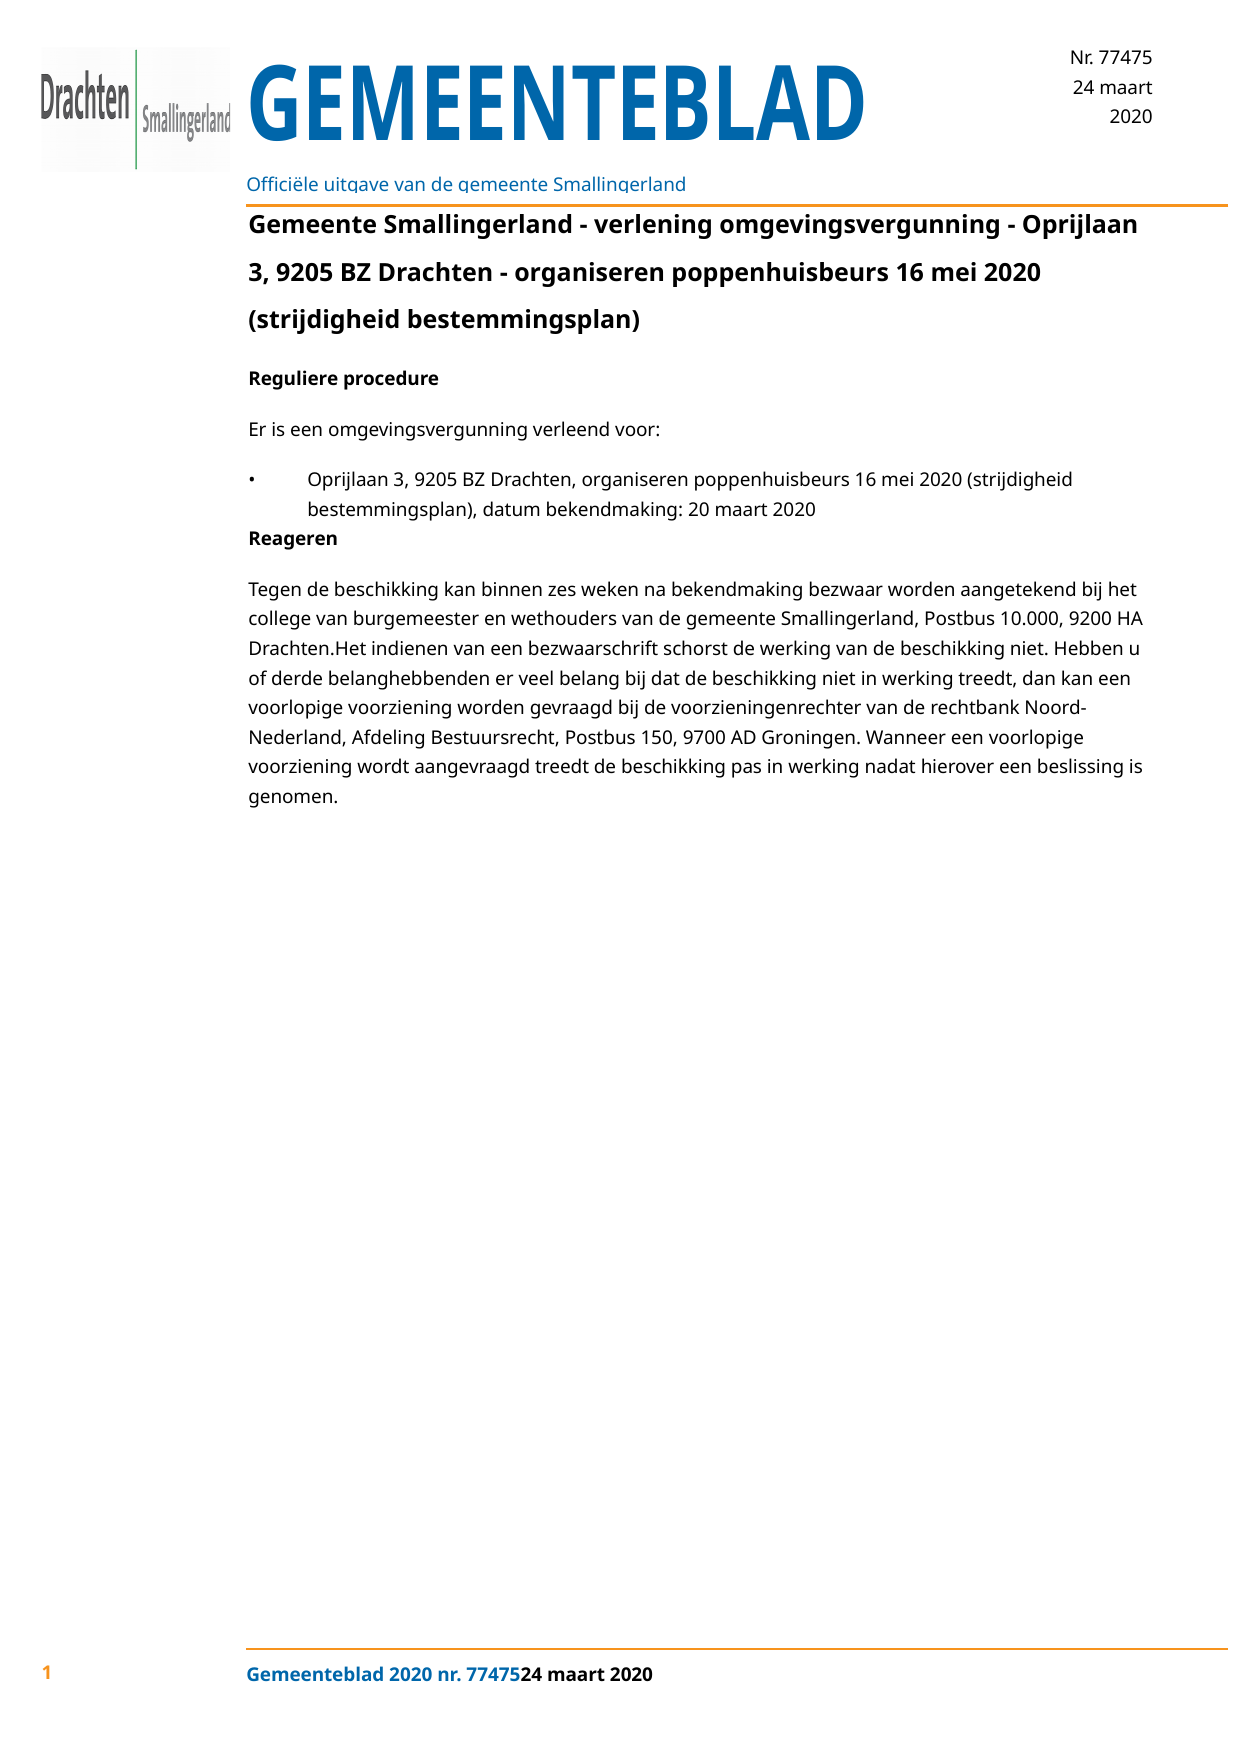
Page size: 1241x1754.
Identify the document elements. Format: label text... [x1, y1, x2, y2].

text Reguliere procedure [248, 366, 1152, 391]
list Oprijlaan 3, 9205 BZ Drachten, organiseren poppenhuisbeurs 16 mei 2020 (strijdigheid bestemmingsplan), datum bekendmaking: 20 maart 2020 [248, 466, 1152, 522]
text Gemeente Smallingerland - verlening omgevingsvergunning - Oprijlaan 3, 9205 BZ Drachten - organiseren poppenhuisbeurs 16 mei 2020 (strijdigheid bestemmingsplan) [248, 207, 1152, 336]
text Reageren [248, 526, 1152, 551]
text Er is een omgevingsvergunning verleend voor: [248, 416, 1152, 442]
picture [41, 47, 231, 172]
text Tegen de beschikking kan binnen zes weken na bekendmaking bezwaar worden aangetekend bij het college van burgemeester en wethouders van de gemeente Smallingerland, Postbus 10.000, 9200 HA Drachten.Het indienen van een bezwaarschrift schorst de werking van de beschikking niet. Hebben u of derde belanghebbenden er veel belang bij dat de beschikking niet in werking treedt, dan kan een voorlopige voorziening worden gevraagd bij de voorzieningenrechter van de rechtbank Noord-Nederland, Afdeling Bestuursrecht, Postbus 150, 9700 AD Groningen. Wanneer een voorlopige voorziening wordt aangevraagd treedt de beschikking pas in werking nadat hierover een beslissing is genomen. [248, 576, 1152, 809]
